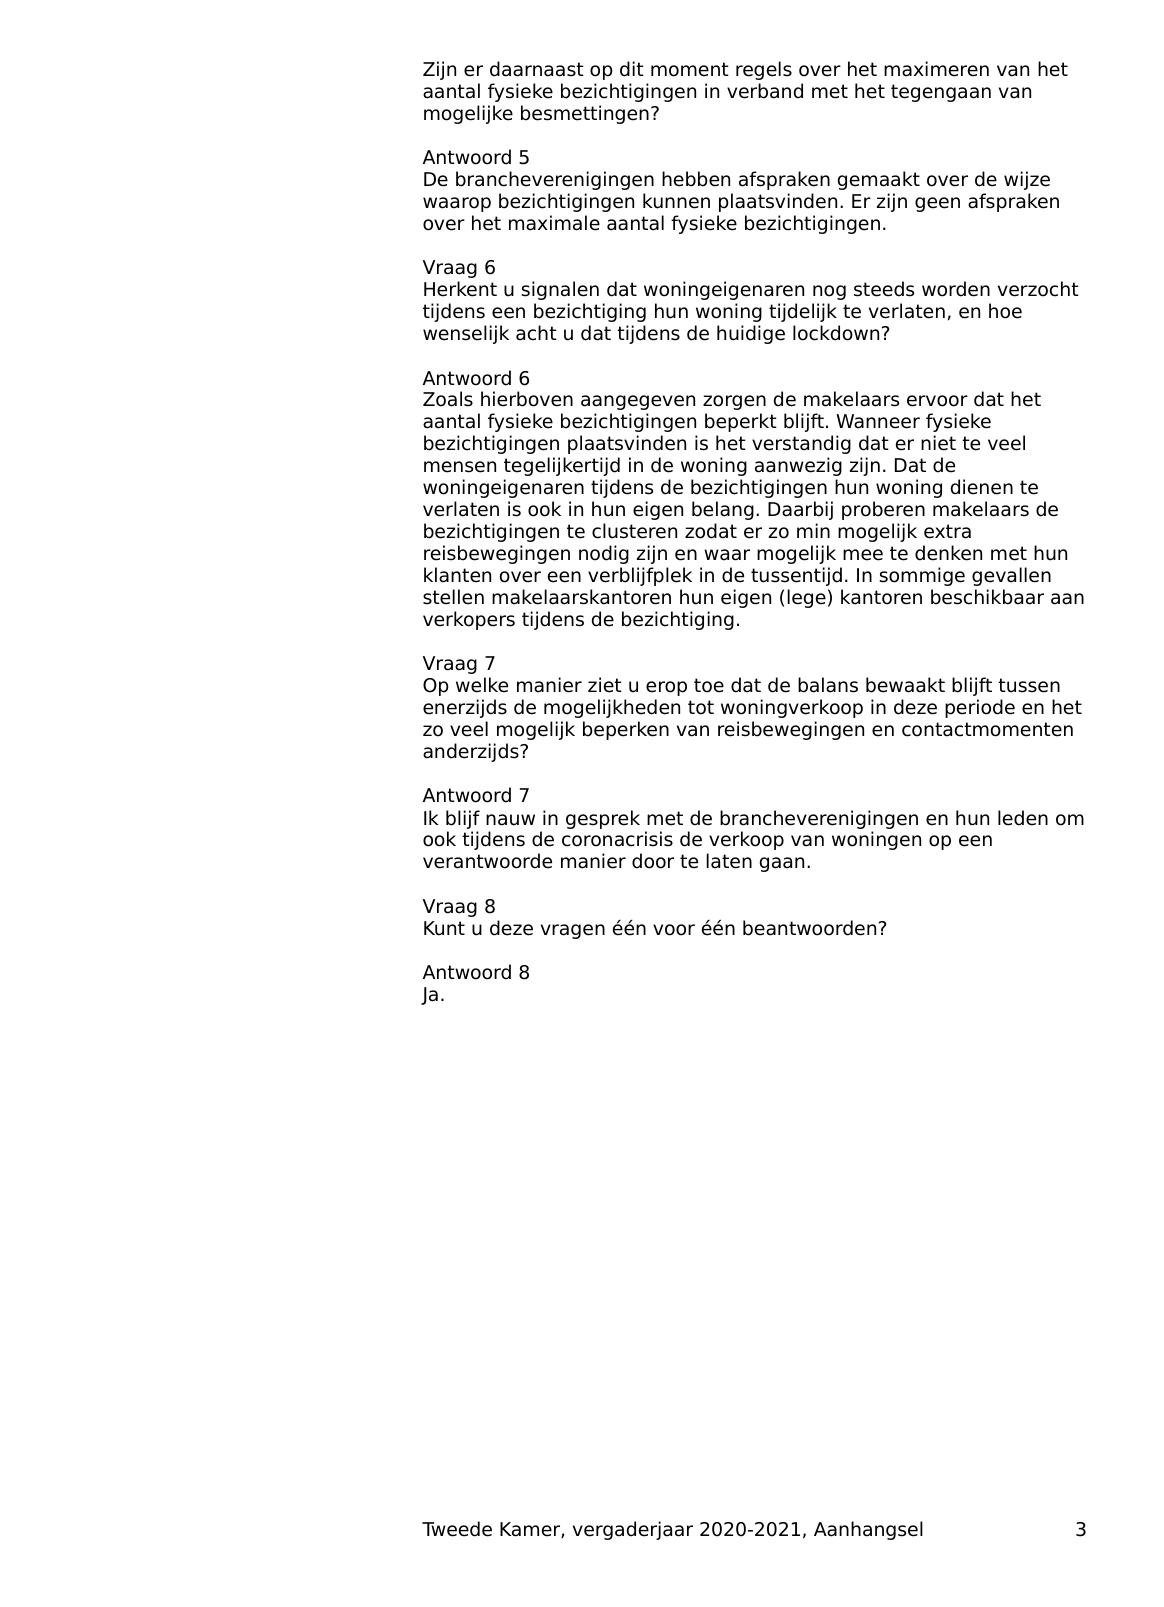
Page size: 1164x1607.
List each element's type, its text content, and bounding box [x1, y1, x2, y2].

text Antwoord 7 [422, 785, 1087, 807]
text De brancheverenigingen hebben afspraken gemaakt over de wijze waarop bezichtigingen kunnen plaatsvinden. Er zijn geen afspraken over het maximale aantal fysieke bezichtigingen. [422, 169, 1087, 235]
text Kunt u deze vragen één voor één beantwoorden? [422, 917, 1087, 939]
text Vraag 6 [422, 257, 1087, 279]
text Herkent u signalen dat woningeigenaren nog steeds worden verzocht tijdens een bezichtiging hun woning tijdelijk te verlaten, en hoe wenselijk acht u dat tijdens de huidige lockdown? [422, 279, 1087, 345]
text Ja. [422, 984, 1087, 1006]
text Ik blijf nauw in gesprek met de brancheverenigingen en hun leden om ook tijdens de coronacrisis de verkoop van woningen op een verantwoorde manier door te laten gaan. [422, 807, 1087, 873]
text Antwoord 8 [422, 962, 1087, 984]
text Antwoord 6 [422, 367, 1087, 389]
text Op welke manier ziet u erop toe dat de balans bewaakt blijft tussen enerzijds de mogelijkheden tot woningverkoop in deze periode en het zo veel mogelijk beperken van reisbewegingen en contactmomenten anderzijds? [422, 675, 1087, 763]
text Vraag 8 [422, 896, 1087, 917]
text Antwoord 5 [422, 147, 1087, 169]
text Zijn er daarnaast op dit moment regels over het maximeren van het aantal fysieke bezichtigingen in verband met het tegengaan van mogelijke besmettingen? [422, 59, 1087, 125]
text Zoals hierboven aangegeven zorgen de makelaars ervoor dat het aantal fysieke bezichtigingen beperkt blijft. Wanneer fysieke bezichtigingen plaatsvinden is het verstandig dat er niet te veel mensen tegelijkertijd in de woning aanwezig zijn. Dat de woningeigenaren tijdens de bezichtigingen hun woning dienen te verlaten is ook in hun eigen belang. Daarbij proberen makelaars de bezichtigingen te clusteren zodat er zo min mogelijk extra reisbewegingen nodig zijn en waar mogelijk mee te denken met hun klanten over een verblijfplek in de tussentijd. In sommige gevallen stellen makelaarskantoren hun eigen (lege) kantoren beschikbaar aan verkopers tijdens de bezichtiging. [422, 389, 1087, 631]
text Vraag 7 [422, 653, 1087, 675]
